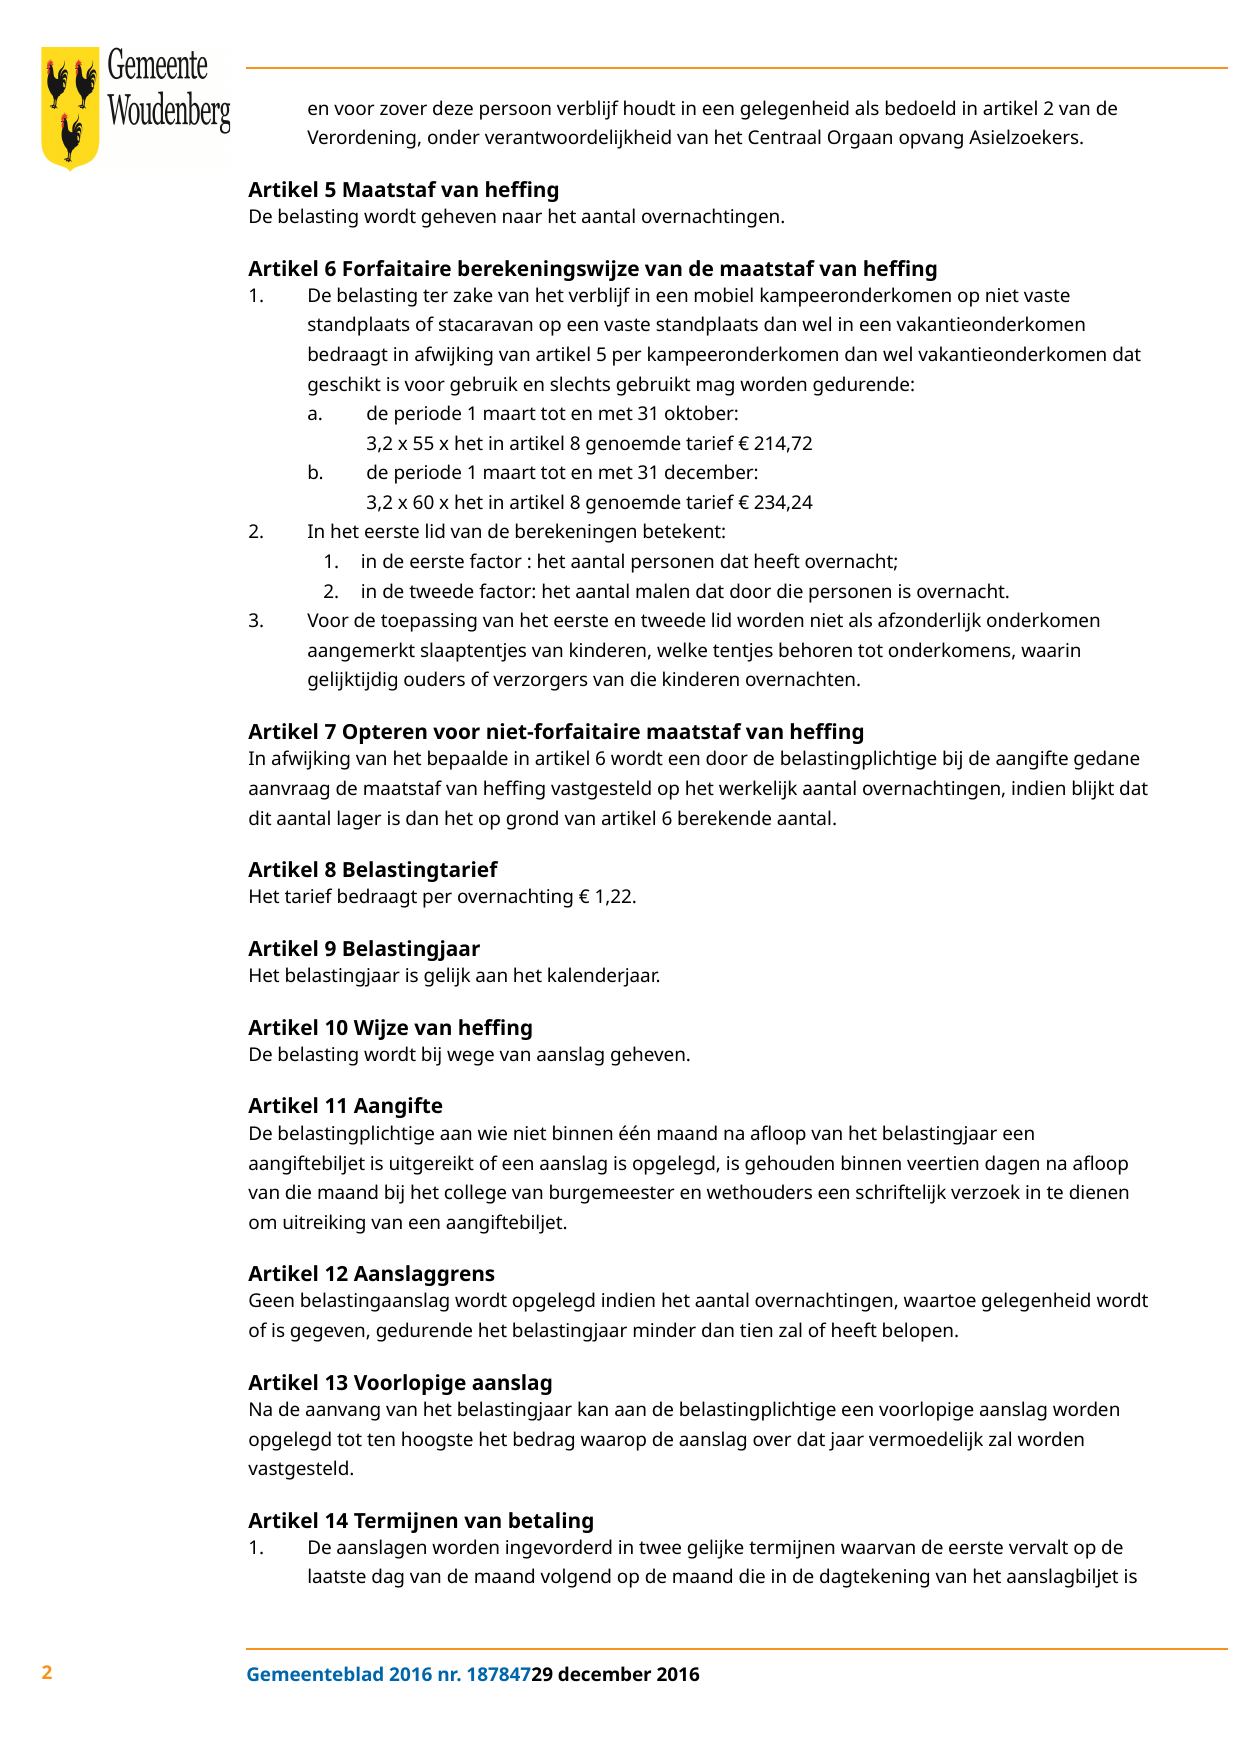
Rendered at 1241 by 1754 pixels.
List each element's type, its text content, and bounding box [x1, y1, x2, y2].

text De belasting wordt geheven naar het aantal overnachtingen. [248, 203, 1152, 229]
list 3,2 x 55 x het in artikel 8 genoemde tarief € 214,72 [307, 430, 1152, 456]
text Artikel 11 Aangifte [248, 1092, 1152, 1120]
list de periode 1 maart tot en met 31 december: [307, 459, 1152, 485]
text Artikel 7 Opteren voor niet-forfaitaire maatstaf van heffing [248, 717, 1152, 746]
list 3,2 x 60 x het in artikel 8 genoemde tarief € 234,24 [307, 489, 1152, 515]
text Artikel 8 Belastingtarief [248, 855, 1152, 883]
text De belasting wordt bij wege van aanslag geheven. [248, 1041, 1152, 1067]
text Geen belastingaanslag wordt opgelegd indien het aantal overnachtingen, waartoe gelegenheid wordt of is gegeven, gedurende het belastingjaar minder dan tien zal of heeft belopen. [248, 1288, 1152, 1343]
text Artikel 14 Termijnen van betaling [248, 1506, 1152, 1534]
list De aanslagen worden ingevorderd in twee gelijke termijnen waarvan de eerste vervalt op de laatste dag van de maand volgend op de maand die in de dagtekening van het aanslagbiljet is [248, 1534, 1152, 1589]
list Voor de toepassing van het eerste en tweede lid worden niet als afzonderlijk onderkomen aangemerkt slaaptentjes van kinderen, welke tentjes behoren tot onderkomens, waarin gelijktijdig ouders of verzorgers van die kinderen overnachten. [248, 607, 1152, 692]
picture [41, 47, 231, 172]
text De belastingplichtige aan wie niet binnen één maand na afloop van het belastingjaar een aangiftebiljet is uitgereikt of een aanslag is opgelegd, is gehouden binnen veertien dagen na afloop van die maand bij het college van burgemeester en wethouders een schriftelijk verzoek in te dienen om uitreiking van een aangiftebiljet. [248, 1120, 1152, 1234]
text Het tarief bedraagt per overnachting € 1,22. [248, 883, 1152, 909]
text Artikel 5 Maatstaf van heffing [248, 175, 1152, 203]
text In afwijking van het bepaalde in artikel 6 wordt een door de belastingplichtige bij de aangifte gedane aanvraag de maatstaf van heffing vastgesteld op het werkelijk aantal overnachtingen, indien blijkt dat dit aantal lager is dan het op grond van artikel 6 berekende aantal. [248, 746, 1152, 830]
list in de eerste factor : het aantal personen dat heeft overnacht; [323, 548, 1152, 574]
list in de tweede factor: het aantal malen dat door die personen is overnacht. [323, 578, 1152, 604]
text Artikel 9 Belastingjaar [248, 934, 1152, 962]
text Artikel 12 Aanslaggrens [248, 1259, 1152, 1288]
list de periode 1 maart tot en met 31 oktober: [307, 400, 1152, 426]
list en voor zover deze persoon verblijf houdt in een gelegenheid als bedoeld in artikel 2 van de Verordening, onder verantwoordelijkheid van het Centraal Orgaan opvang Asielzoekers. [248, 95, 1152, 150]
list De belasting ter zake van het verblijf in een mobiel kampeeronderkomen op niet vaste standplaats of stacaravan op een vaste standplaats dan wel in een vakantieonderkomen bedraagt in afwijking van artikel 5 per kampeeronderkomen dan wel vakantieonderkomen dat geschikt is voor gebruik en slechts gebruikt mag worden gedurende: [248, 282, 1152, 397]
text Het belastingjaar is gelijk aan het kalenderjaar. [248, 962, 1152, 988]
text Na de aanvang van het belastingjaar kan aan de belastingplichtige een voorlopige aanslag worden opgelegd tot ten hoogste het bedrag waarop de aanslag over dat jaar vermoedelijk zal worden vastgesteld. [248, 1396, 1152, 1481]
list In het eerste lid van de berekeningen betekent: [248, 519, 1152, 544]
text Artikel 10 Wijze van heffing [248, 1013, 1152, 1041]
text Artikel 6 Forfaitaire berekeningswijze van de maatstaf van heffing [248, 254, 1152, 282]
text Artikel 13 Voorlopige aanslag [248, 1368, 1152, 1396]
